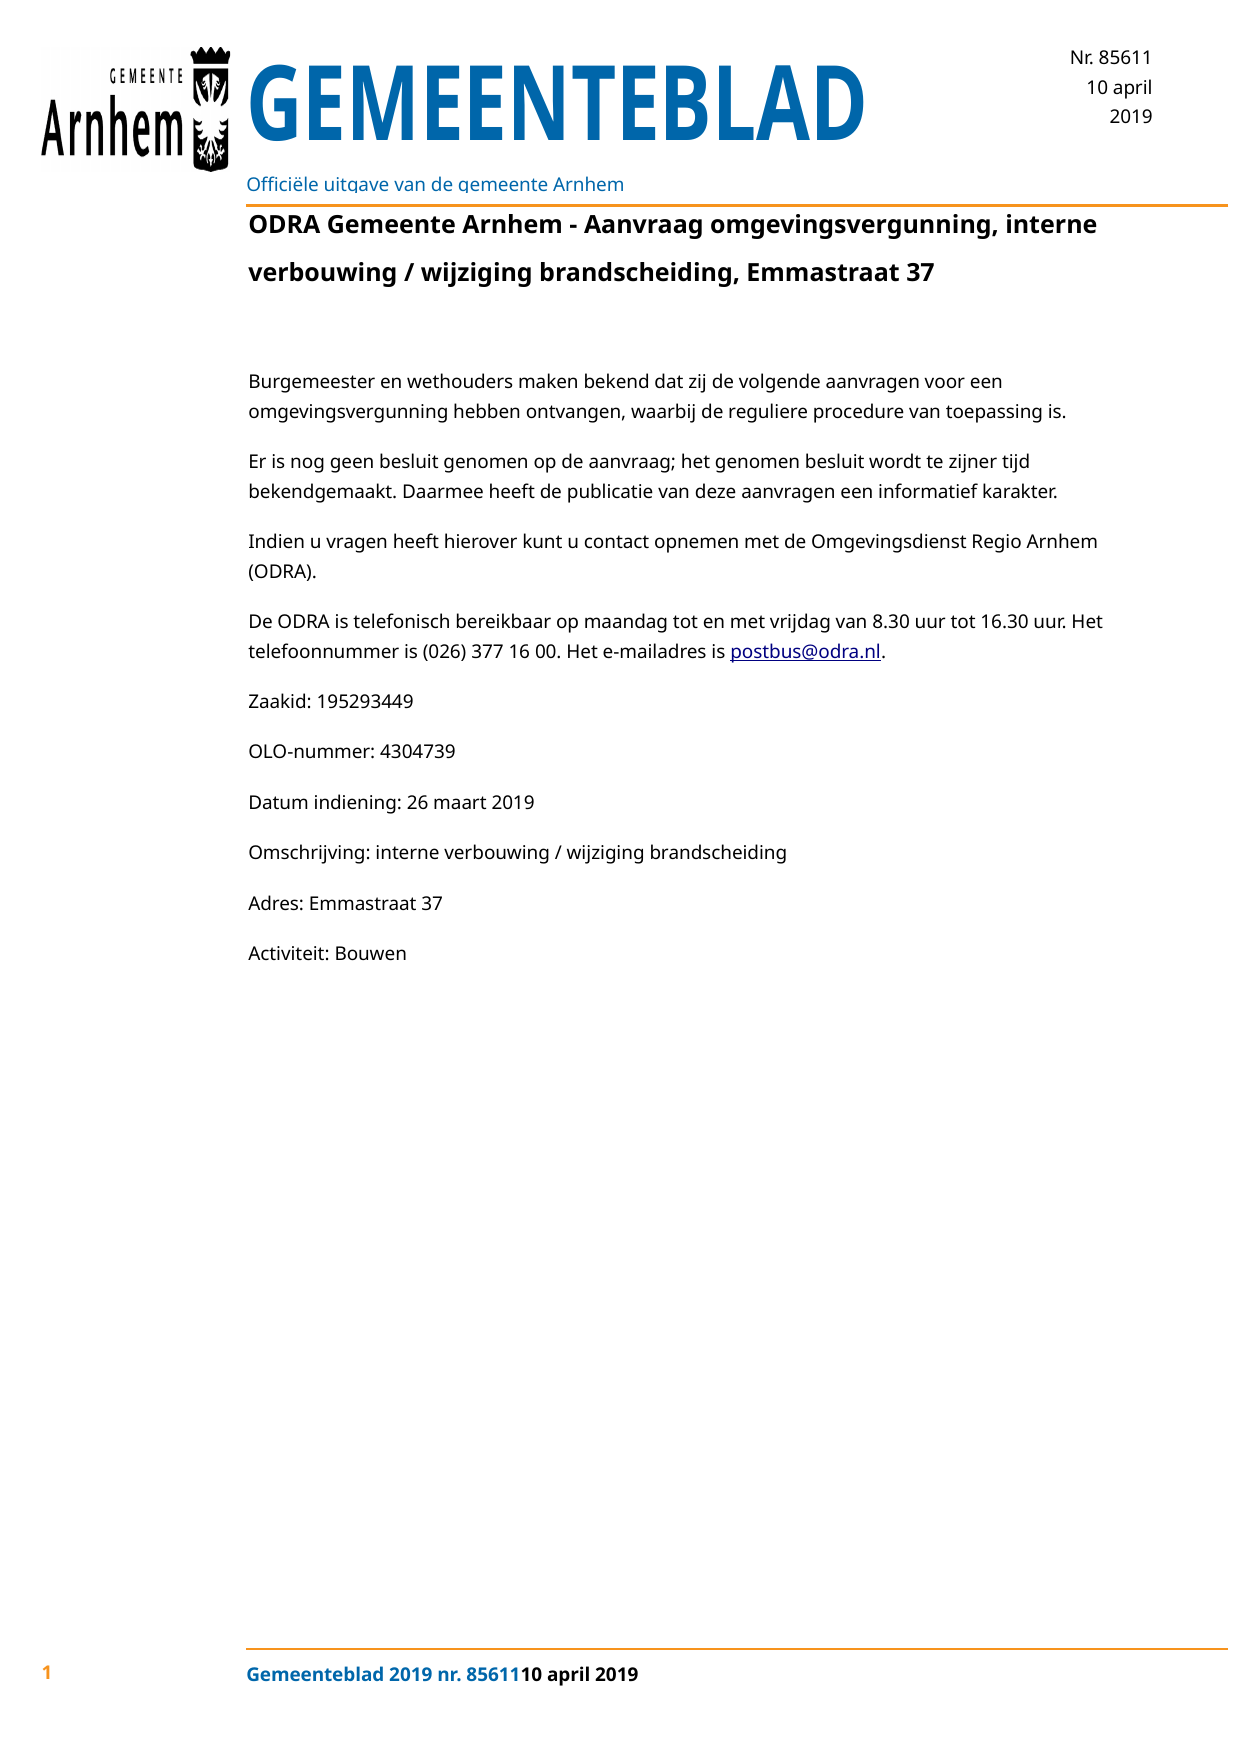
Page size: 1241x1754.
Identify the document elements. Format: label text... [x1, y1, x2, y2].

text Indien u vragen heeft hierover kunt u contact opnemen met de Omgevingsdienst Regio Arnhem (ODRA). [248, 528, 1152, 584]
text Omschrijving: interne verbouwing / wijziging brandscheiding [248, 839, 1152, 865]
text ODRA Gemeente Arnhem - Aanvraag omgevingsvergunning, interne verbouwing / wijziging brandscheiding, Emmastraat 37 [248, 207, 1152, 288]
picture [41, 47, 231, 172]
text Er is nog geen besluit genomen op de aanvraag; het genomen besluit wordt te zijner tijd bekendgemaakt. Daarmee heeft de publicatie van deze aanvragen een informatief karakter. [248, 448, 1152, 504]
text Activiteit: Bouwen [248, 940, 1152, 966]
text De ODRA is telefonisch bereikbaar op maandag tot en met vrijdag van 8.30 uur tot 16.30 uur. Het telefoonnummer is (026) 377 16 00. Het e-mailadres is postbus@odra.nl. [248, 608, 1152, 664]
text Datum indiening: 26 maart 2019 [248, 789, 1152, 815]
text Burgemeester en wethouders maken bekend dat zij de volgende aanvragen voor een omgevingsvergunning hebben ontvangen, waarbij de reguliere procedure van toepassing is. [248, 368, 1152, 424]
text Zaakid: 195293449 [248, 688, 1152, 714]
text Adres: Emmastraat 37 [248, 890, 1152, 916]
text OLO-nummer: 4304739 [248, 739, 1152, 764]
